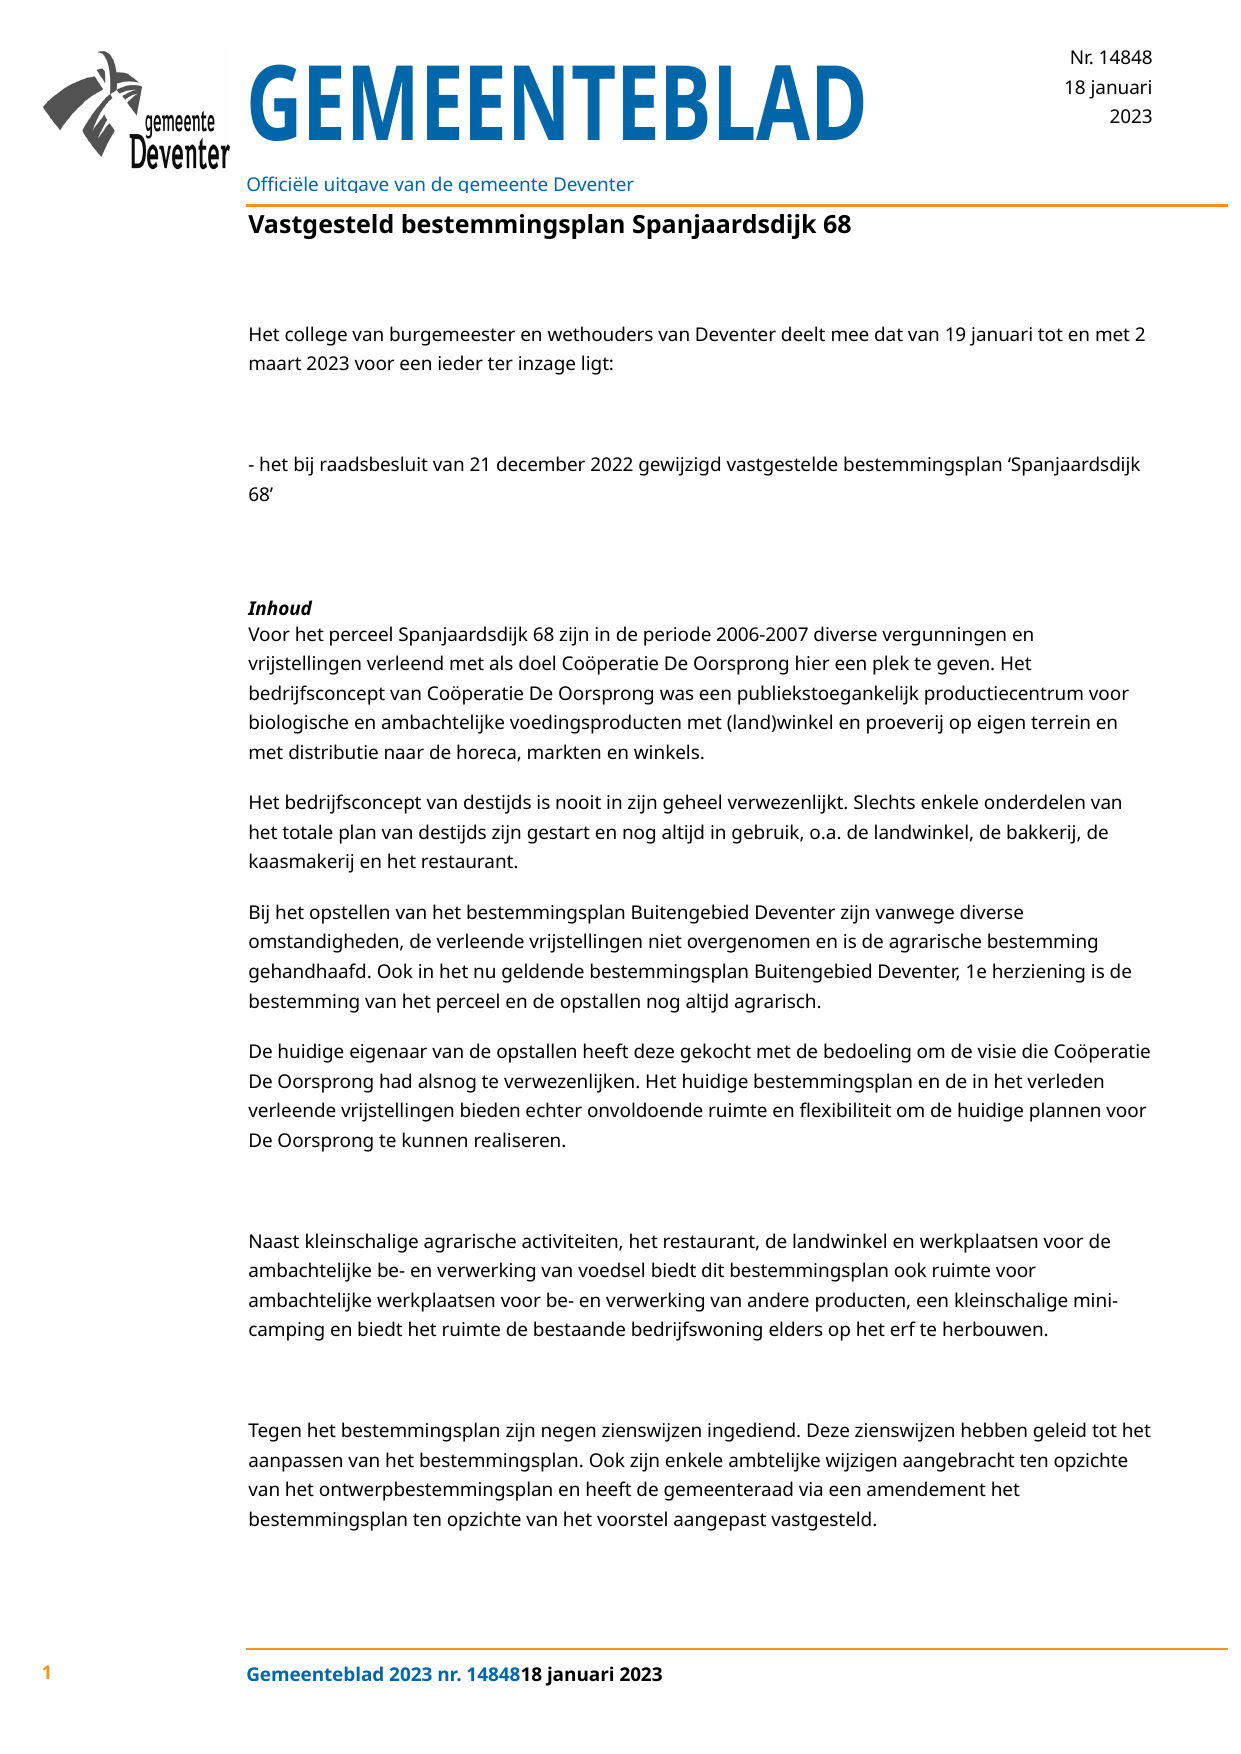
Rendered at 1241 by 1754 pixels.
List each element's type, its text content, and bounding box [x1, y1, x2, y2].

text Bij het opstellen van het bestemmingsplan Buitengebied Deventer zijn vanwege diverse omstandigheden, de verleende vrijstellingen niet overgenomen en is de agrarische bestemming gehandhaafd. Ook in het nu geldende bestemmingsplan Buitengebied Deventer, 1e herziening is de bestemming van het perceel en de opstallen nog altijd agrarisch. [248, 899, 1152, 1014]
text - het bij raadsbesluit van 21 december 2022 gewijzigd vastgestelde bestemmingsplan ‘Spanjaardsdijk 68’ [248, 451, 1152, 506]
text Het college van burgemeester en wethouders van Deventer deelt mee dat van 19 januari tot en met 2 maart 2023 voor een ieder ter inzage ligt: [248, 321, 1152, 376]
text Naast kleinschalige agrarische activiteiten, het restaurant, de landwinkel en werkplaatsen voor de ambachtelijke be- en verwerking van voedsel biedt dit bestemmingsplan ook ruimte voor ambachtelijke werkplaatsen voor be- en verwerking van andere producten, een kleinschalige mini-camping en biedt het ruimte de bestaande bedrijfswoning elders op het erf te herbouwen. [248, 1228, 1152, 1342]
text Tegen het bestemmingsplan zijn negen zienswijzen ingediend. Deze zienswijzen hebben geleid tot het aanpassen van het bestemmingsplan. Ook zijn enkele ambtelijke wijzigen aangebracht ten opzichte van het ontwerpbestemmingsplan en heeft de gemeenteraad via een amendement het bestemmingsplan ten opzichte van het voorstel aangepast vastgesteld. [248, 1417, 1152, 1532]
text Inhoud [248, 595, 1152, 621]
text Het bedrijfsconcept van destijds is nooit in zijn geheel verwezenlijkt. Slechts enkele onderdelen van het totale plan van destijds zijn gestart en nog altijd in gebruik, o.a. de landwinkel, de bakkerij, de kaasmakerij en het restaurant. [248, 789, 1152, 874]
text Voor het perceel Spanjaardsdijk 68 zijn in de periode 2006-2007 diverse vergunningen en vrijstellingen verleend met als doel Coöperatie De Oorsprong hier een plek te geven. Het bedrijfsconcept van Coöperatie De Oorsprong was een publiekstoegankelijk productiecentrum voor biologische en ambachtelijke voedingsproducten met (land)winkel en proeverij op eigen terrein en met distributie naar de horeca, markten en winkels. [248, 621, 1152, 765]
picture [41, 47, 231, 172]
text Vastgesteld bestemmingsplan Spanjaardsdijk 68 [248, 207, 1152, 241]
text De huidige eigenaar van de opstallen heeft deze gekocht met de bedoeling om de visie die Coöperatie De Oorsprong had alsnog te verwezenlijken. Het huidige bestemmingsplan en de in het verleden verleende vrijstellingen bieden echter onvoldoende ruimte en flexibiliteit om de huidige plannen voor De Oorsprong te kunnen realiseren. [248, 1038, 1152, 1153]
